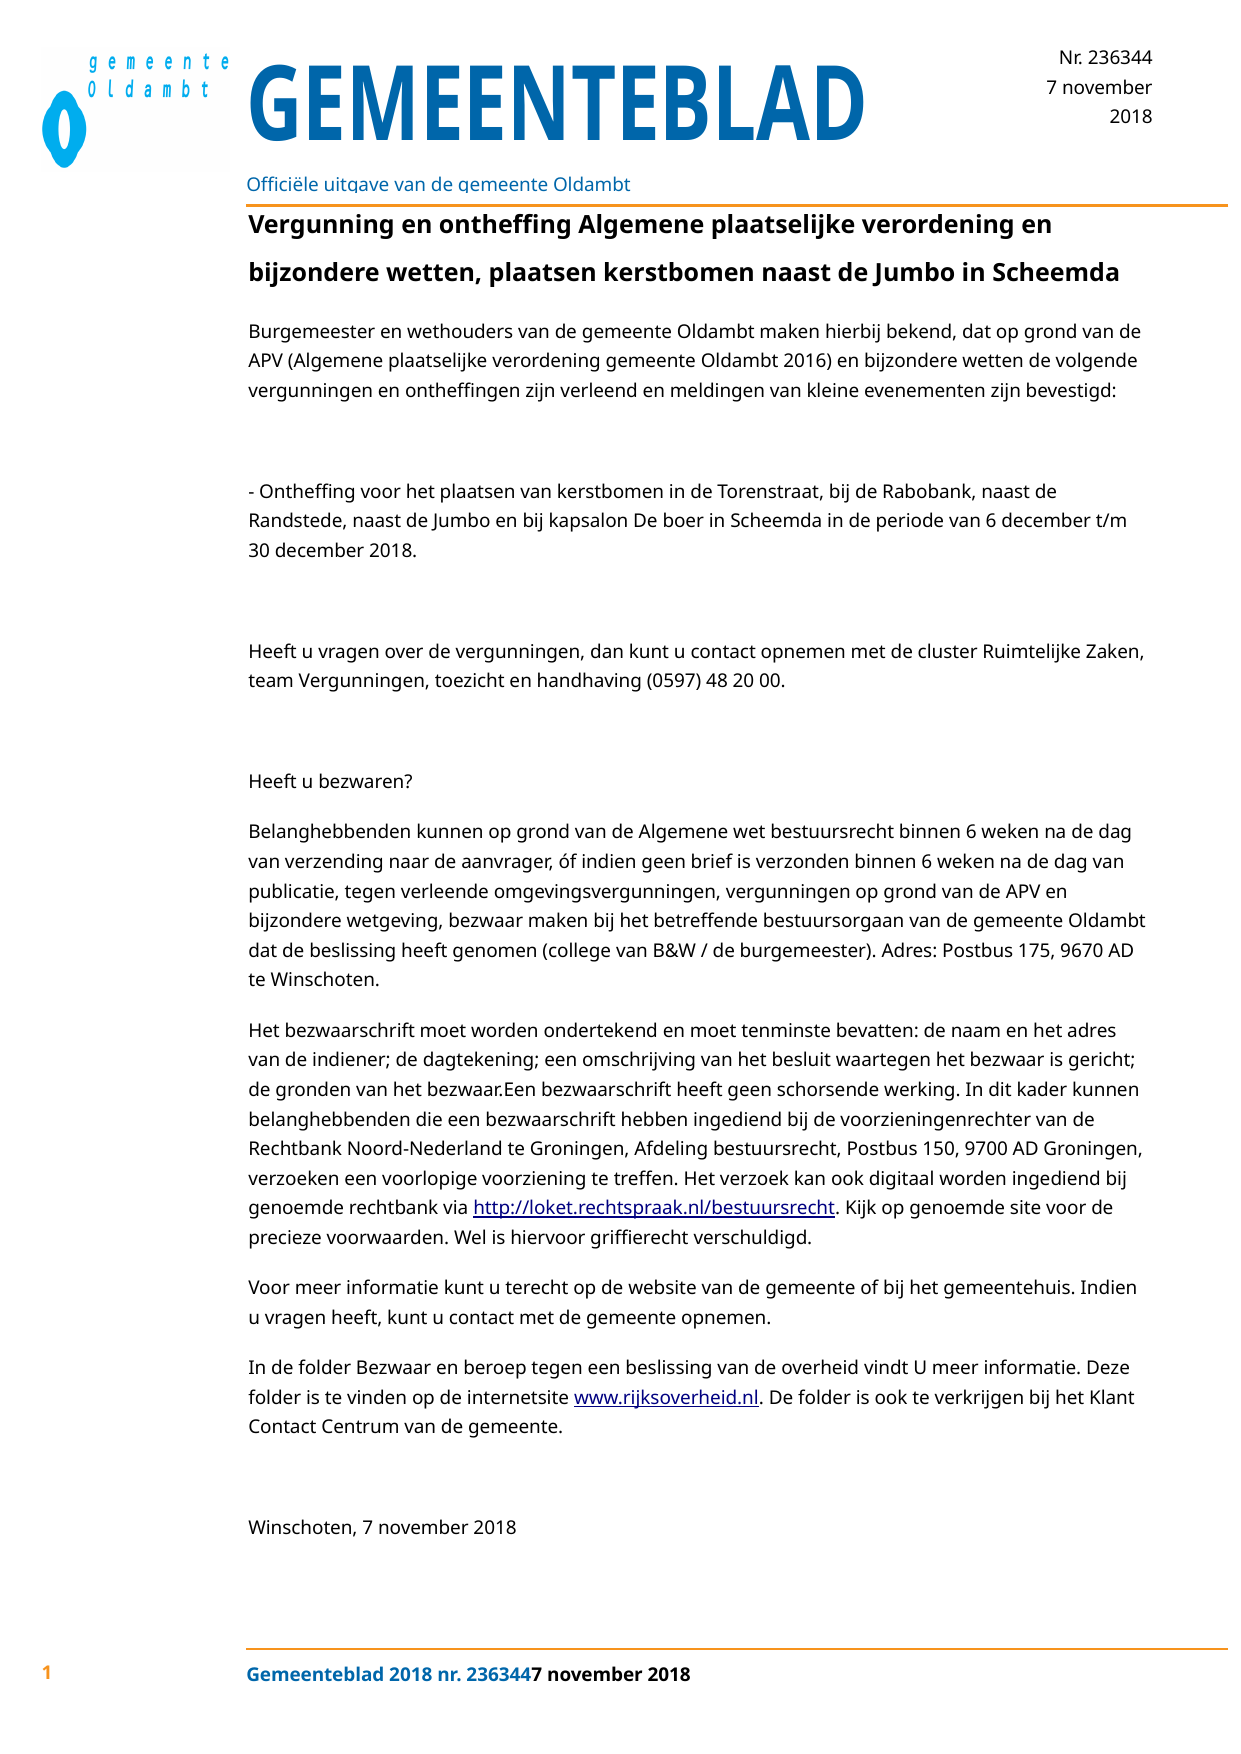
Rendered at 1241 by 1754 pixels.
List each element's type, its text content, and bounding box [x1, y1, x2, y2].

text Vergunning en ontheffing Algemene plaatselijke verordening en bijzondere wetten, plaatsen kerstbomen naast de Jumbo in Scheemda [248, 207, 1152, 288]
text Het bezwaarschrift moet worden ondertekend en moet tenminste bevatten: de naam en het adres van de indiener; de dagtekening; een omschrijving van het besluit waartegen het bezwaar is gericht; de gronden van het bezwaar.Een bezwaarschrift heeft geen schorsende werking. In dit kader kunnen belanghebbenden die een bezwaarschrift hebben ingediend bij de voorzieningenrechter van de Rechtbank Noord-Nederland te Groningen, Afdeling bestuursrecht, Postbus 150, 9700 AD Groningen, verzoeken een voorlopige voorziening te treffen. Het verzoek kan ook digitaal worden ingediend bij genoemde rechtbank via http://loket.rechtspraak.nl/bestuursrecht. Kijk op genoemde site voor de precieze voorwaarden. Wel is hiervoor griffierecht verschuldigd. [248, 1017, 1152, 1250]
text Belanghebbenden kunnen op grond van de Algemene wet bestuursrecht binnen 6 weken na de dag van verzending naar de aanvrager, óf indien geen brief is verzonden binnen 6 weken na de dag van publicatie, tegen verleende omgevingsvergunningen, vergunningen op grond van de APV en bijzondere wetgeving, bezwaar maken bij het betreffende bestuursorgaan van de gemeente Oldambt dat de beslissing heeft genomen (college van B&W / de burgemeester). Adres: Postbus 175, 9670 AD te Winschoten. [248, 819, 1152, 992]
text In de folder Bezwaar en beroep tegen een beslissing van de overheid vindt U meer informatie. Deze folder is te vinden op de internetsite www.rijksoverheid.nl. De folder is ook te verkrijgen bij het Klant Contact Centrum van de gemeente. [248, 1354, 1152, 1439]
text Heeft u vragen over de vergunningen, dan kunt u contact opnemen met de cluster Ruimtelijke Zaken, team Vergunningen, toezicht en handhaving (0597) 48 20 00. [248, 638, 1152, 693]
text Heeft u bezwaren? [248, 768, 1152, 794]
text Burgemeester en wethouders van de gemeente Oldambt maken hierbij bekend, dat op grond van de APV (Algemene plaatselijke verordening gemeente Oldambt 2016) en bijzondere wetten de volgende vergunningen en ontheffingen zijn verleend en meldingen van kleine evenementen zijn bevestigd: [248, 318, 1152, 403]
text - Ontheffing voor het plaatsen van kerstbomen in de Torenstraat, bij de Rabobank, naast de Randstede, naast de Jumbo en bij kapsalon De boer in Scheemda in de periode van 6 december t/m 30 december 2018. [248, 478, 1152, 563]
picture [41, 47, 231, 172]
text Voor meer informatie kunt u terecht op de website van de gemeente of bij het gemeentehuis. Indien u vragen heeft, kunt u contact met de gemeente opnemen. [248, 1274, 1152, 1330]
text Winschoten, 7 november 2018 [248, 1514, 1152, 1540]
